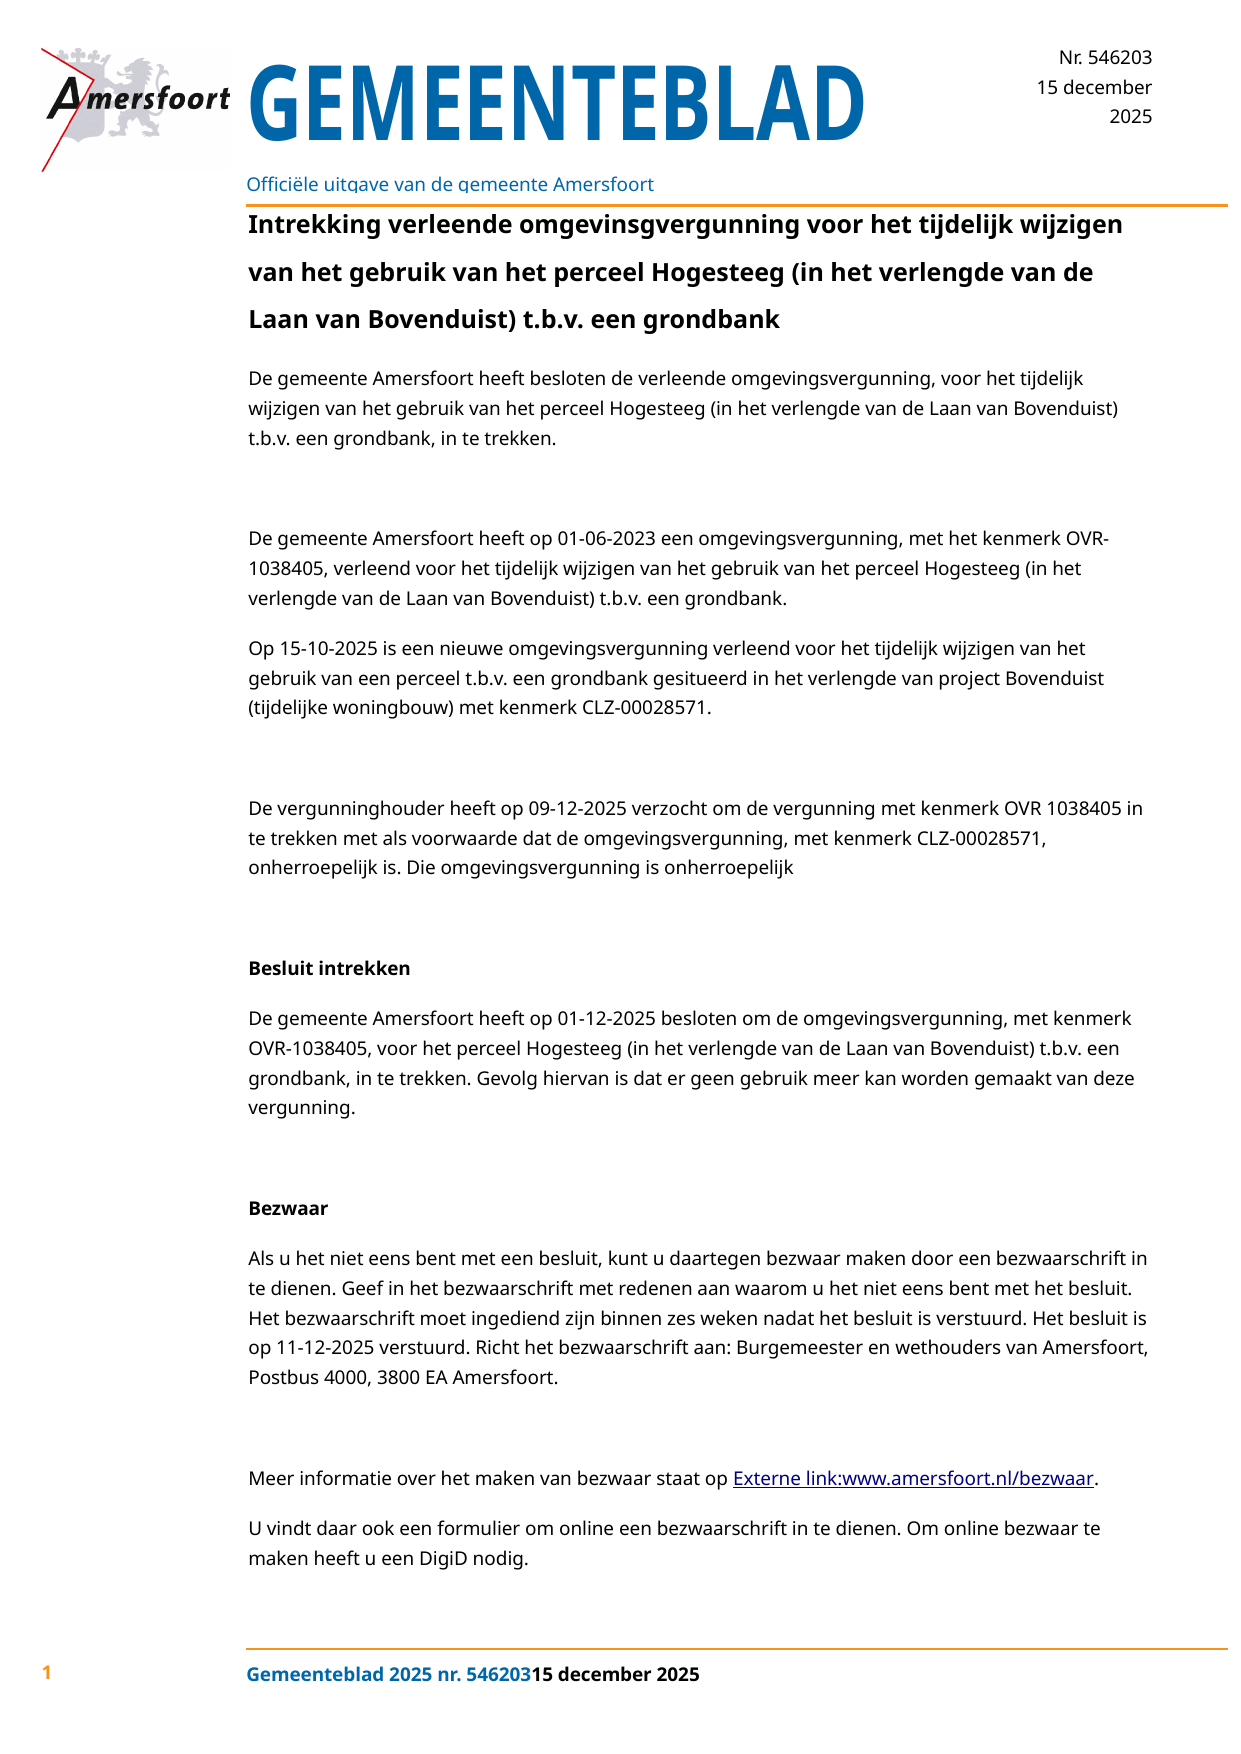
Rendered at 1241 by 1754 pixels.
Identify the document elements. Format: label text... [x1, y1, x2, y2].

text De gemeente Amersfoort heeft op 01-06-2023 een omgevingsvergunning, met het kenmerk OVR-1038405, verleend voor het tijdelijk wijzigen van het gebruik van het perceel Hogesteeg (in het verlengde van de Laan van Bovenduist) t.b.v. een grondbank. [248, 526, 1152, 610]
text Als u het niet eens bent met een besluit, kunt u daartegen bezwaar maken door een bezwaarschrift in te dienen. Geef in het bezwaarschrift met redenen aan waarom u het niet eens bent met het besluit. Het bezwaarschrift moet ingediend zijn binnen zes weken nadat het besluit is verstuurd. Het besluit is op 11-12-2025 verstuurd. Richt het bezwaarschrift aan: Burgemeester en wethouders van Amersfoort, Postbus 4000, 3800 EA Amersfoort. [248, 1246, 1152, 1389]
text De gemeente Amersfoort heeft op 01-12-2025 besloten om de omgevingsvergunning, met kenmerk OVR-1038405, voor het perceel Hogesteeg (in het verlengde van de Laan van Bovenduist) t.b.v. een grondbank, in te trekken. Gevolg hiervan is dat er geen gebruik meer kan worden gemaakt van deze vergunning. [248, 1006, 1152, 1120]
text Meer informatie over het maken van bezwaar staat op Externe link:www.amersfoort.nl/bezwaar. [248, 1465, 1152, 1490]
text Bezwaar [248, 1195, 1152, 1221]
text Besluit intrekken [248, 955, 1152, 981]
text Op 15-10-2025 is een nieuwe omgevingsvergunning verleend voor het tijdelijk wijzigen van het gebruik van een perceel t.b.v. een grondbank gesitueerd in het verlengde van project Bovenduist (tijdelijke woningbouw) met kenmerk CLZ-00028571. [248, 635, 1152, 720]
text Intrekking verleende omgevinsgvergunning voor het tijdelijk wijzigen van het gebruik van het perceel Hogesteeg (in het verlengde van de Laan van Bovenduist) t.b.v. een grondbank [248, 207, 1152, 336]
text U vindt daar ook een formulier om online een bezwaarschrift in te dienen. Om online bezwaar te maken heeft u een DigiD nodig. [248, 1515, 1152, 1570]
text De gemeente Amersfoort heeft besloten de verleende omgevingsvergunning, voor het tijdelijk wijzigen van het gebruik van het perceel Hogesteeg (in het verlengde van de Laan van Bovenduist) t.b.v. een grondbank, in te trekken. [248, 366, 1152, 450]
text De vergunninghouder heeft op 09-12-2025 verzocht om de vergunning met kenmerk OVR 1038405 in te trekken met als voorwaarde dat de omgevingsvergunning, met kenmerk CLZ-00028571, onherroepelijk is. Die omgevingsvergunning is onherroepelijk [248, 795, 1152, 880]
picture [41, 47, 231, 172]
